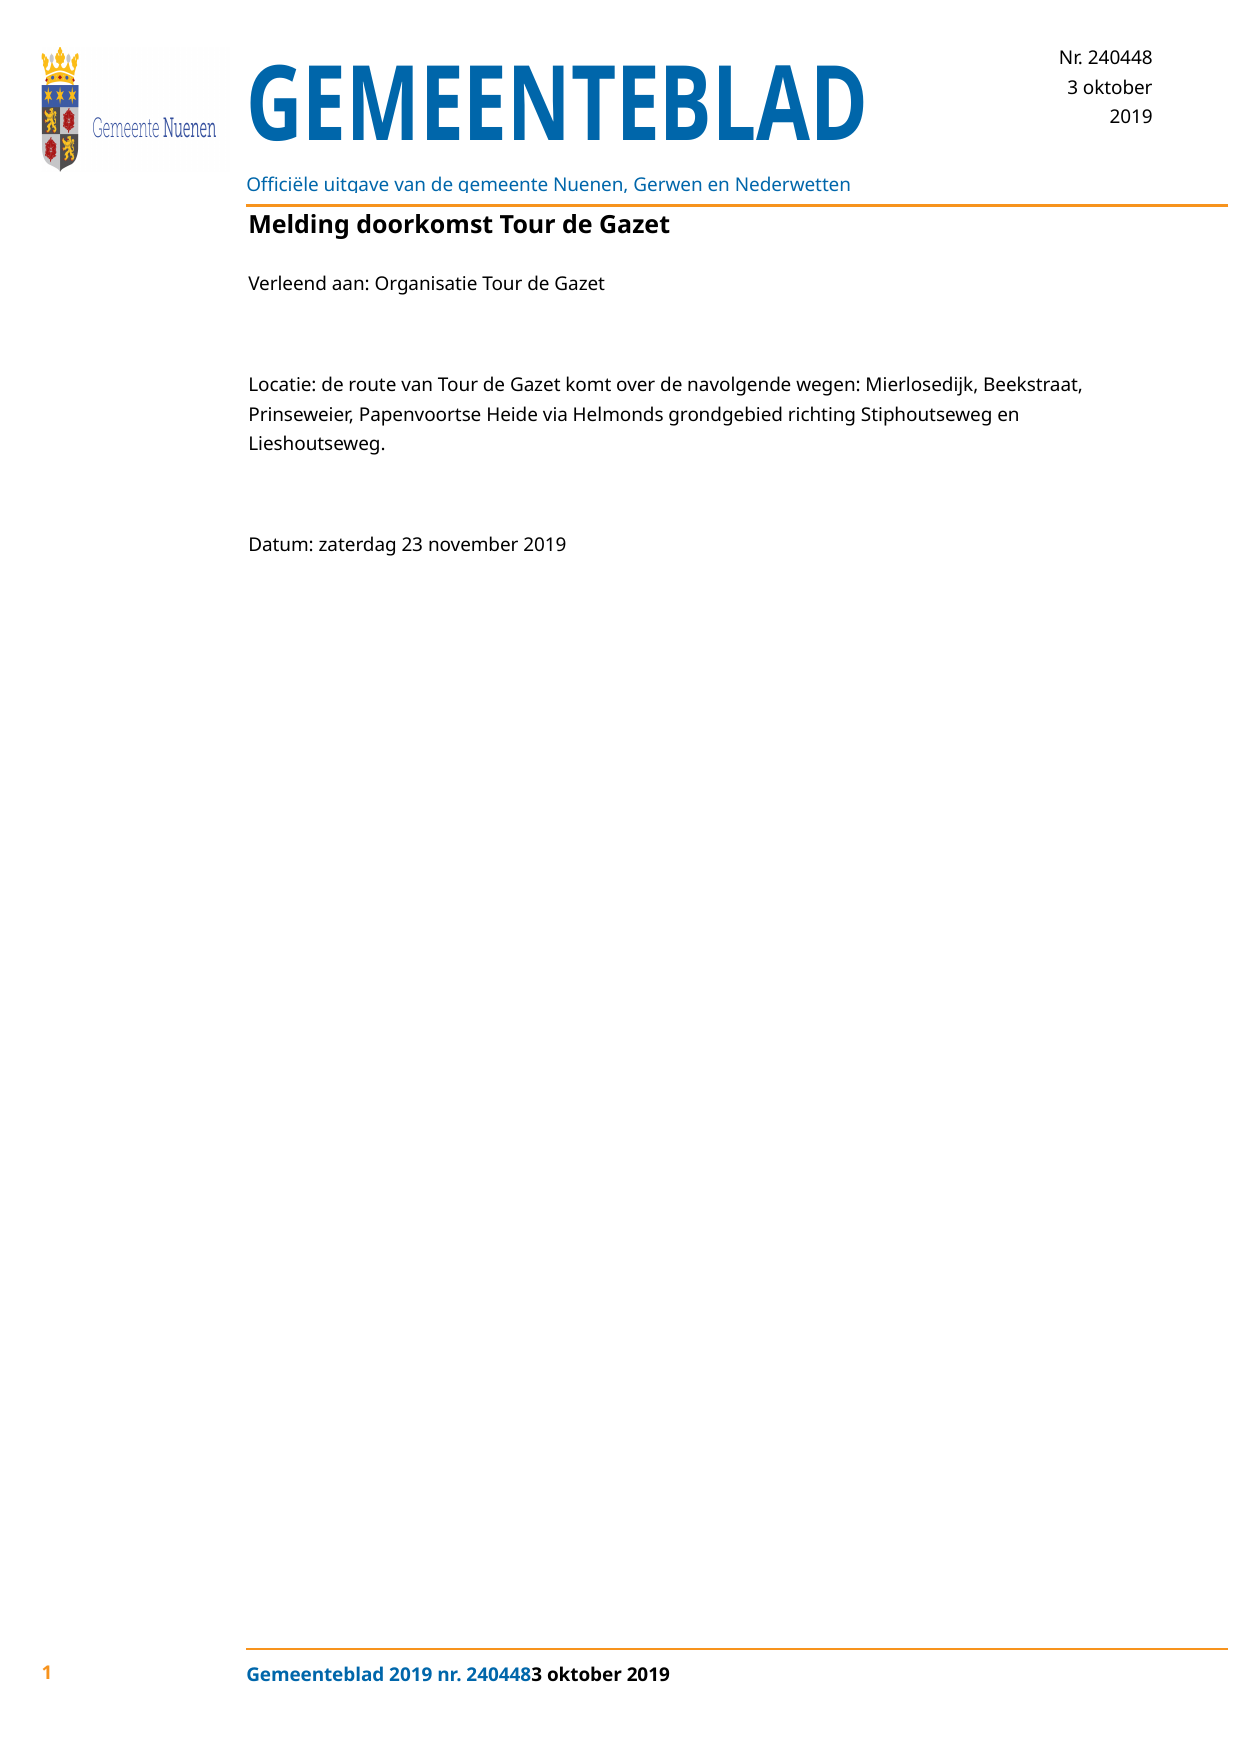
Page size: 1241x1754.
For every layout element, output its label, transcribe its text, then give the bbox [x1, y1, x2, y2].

text Melding doorkomst Tour de Gazet [248, 207, 1152, 241]
text Locatie: de route van Tour de Gazet komt over de navolgende wegen: Mierlosedijk, Beekstraat, Prinseweier, Papenvoortse Heide via Helmonds grondgebied richting Stiphoutseweg en Lieshoutseweg. [248, 371, 1152, 456]
text Verleend aan: Organisatie Tour de Gazet [248, 270, 1152, 296]
text Datum: zaterdag 23 november 2019 [248, 531, 1152, 557]
picture [41, 47, 231, 172]
